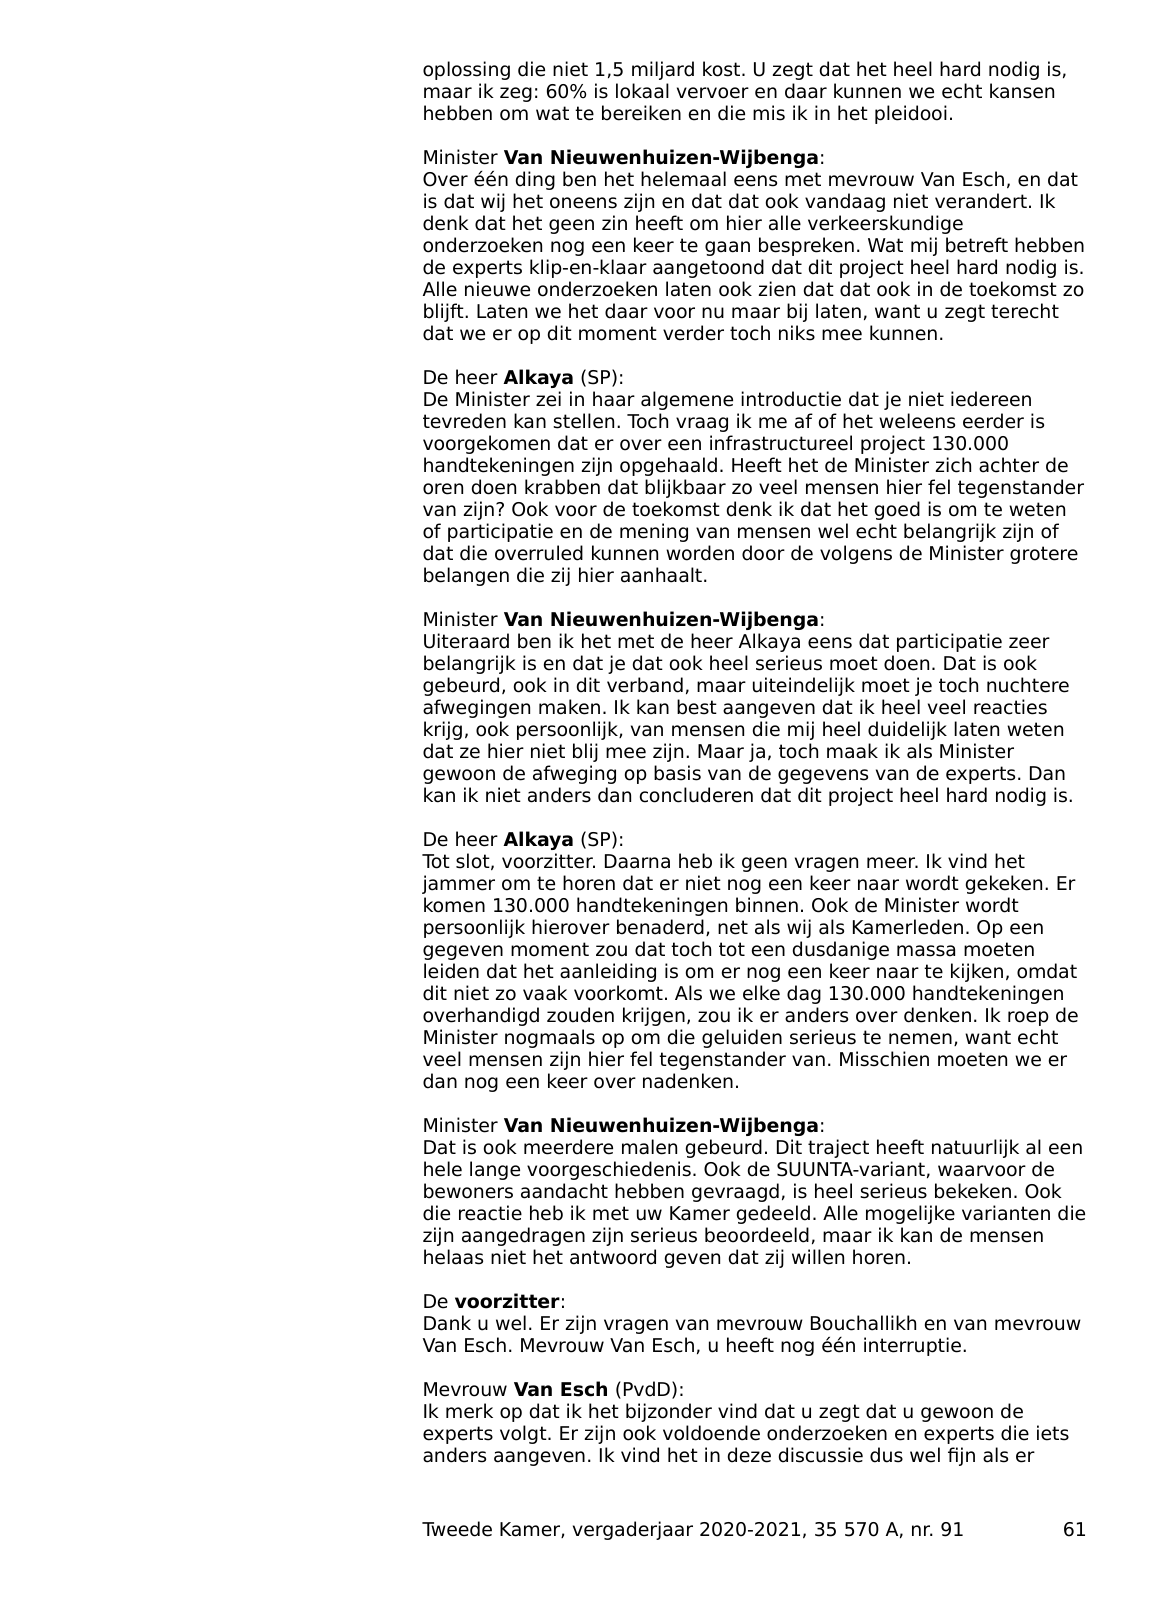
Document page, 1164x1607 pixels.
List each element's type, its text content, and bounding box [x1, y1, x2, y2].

text Dank u wel. Er zijn vragen van mevrouw Bouchallikh en van mevrouw Van Esch. Mevrouw Van Esch, u heeft nog één interruptie. [422, 1313, 1087, 1357]
text Minister Van Nieuwenhuizen-Wijbenga: [422, 147, 1087, 169]
text Uiteraard ben ik het met de heer Alkaya eens dat participatie zeer belangrijk is en dat je dat ook heel serieus moet doen. Dat is ook gebeurd, ook in dit verband, maar uiteindelijk moet je toch nuchtere afwegingen maken. Ik kan best aangeven dat ik heel veel reacties krijg, ook persoonlijk, van mensen die mij heel duidelijk laten weten dat ze hier niet blij mee zijn. Maar ja, toch maak ik als Minister gewoon de afweging op basis van de gegevens van de experts. Dan kan ik niet anders dan concluderen dat dit project heel hard nodig is. [422, 631, 1087, 807]
text oplossing die niet 1,5 miljard kost. U zegt dat het heel hard nodig is, maar ik zeg: 60% is lokaal vervoer en daar kunnen we echt kansen hebben om wat te bereiken en die mis ik in het pleidooi. [422, 59, 1087, 125]
text De Minister zei in haar algemene introductie dat je niet iedereen tevreden kan stellen. Toch vraag ik me af of het weleens eerder is voorgekomen dat er over een infrastructureel project 130.000 handtekeningen zijn opgehaald. Heeft het de Minister zich achter de oren doen krabben dat blijkbaar zo veel mensen hier fel tegenstander van zijn? Ook voor de toekomst denk ik dat het goed is om te weten of participatie en de mening van mensen wel echt belangrijk zijn of dat die overruled kunnen worden door de volgens de Minister grotere belangen die zij hier aanhaalt. [422, 389, 1087, 587]
text De voorzitter: [422, 1291, 1087, 1313]
text Mevrouw Van Esch (PvdD): [422, 1379, 1087, 1401]
text De heer Alkaya (SP): [422, 829, 1087, 851]
text Minister Van Nieuwenhuizen-Wijbenga: [422, 609, 1087, 631]
text Dat is ook meerdere malen gebeurd. Dit traject heeft natuurlijk al een hele lange voorgeschiedenis. Ook de SUUNTA-variant, waarvoor de bewoners aandacht hebben gevraagd, is heel serieus bekeken. Ook die reactie heb ik met uw Kamer gedeeld. Alle mogelijke varianten die zijn aangedragen zijn serieus beoordeeld, maar ik kan de mensen helaas niet het antwoord geven dat zij willen horen. [422, 1137, 1087, 1269]
text Tot slot, voorzitter. Daarna heb ik geen vragen meer. Ik vind het jammer om te horen dat er niet nog een keer naar wordt gekeken. Er komen 130.000 handtekeningen binnen. Ook de Minister wordt persoonlijk hierover benaderd, net als wij als Kamerleden. Op een gegeven moment zou dat toch tot een dusdanige massa moeten leiden dat het aanleiding is om er nog een keer naar te kijken, omdat dit niet zo vaak voorkomt. Als we elke dag 130.000 handtekeningen overhandigd zouden krijgen, zou ik er anders over denken. Ik roep de Minister nogmaals op om die geluiden serieus te nemen, want echt veel mensen zijn hier fel tegenstander van. Misschien moeten we er dan nog een keer over nadenken. [422, 851, 1087, 1093]
text Minister Van Nieuwenhuizen-Wijbenga: [422, 1115, 1087, 1137]
text Ik merk op dat ik het bijzonder vind dat u zegt dat u gewoon de experts volgt. Er zijn ook voldoende onderzoeken en experts die iets anders aangeven. Ik vind het in deze discussie dus wel fijn als er [422, 1401, 1087, 1467]
text Over één ding ben het helemaal eens met mevrouw Van Esch, en dat is dat wij het oneens zijn en dat dat ook vandaag niet verandert. Ik denk dat het geen zin heeft om hier alle verkeerskundige onderzoeken nog een keer te gaan bespreken. Wat mij betreft hebben de experts klip-en-klaar aangetoond dat dit project heel hard nodig is. Alle nieuwe onderzoeken laten ook zien dat dat ook in de toekomst zo blijft. Laten we het daar voor nu maar bij laten, want u zegt terecht dat we er op dit moment verder toch niks mee kunnen. [422, 169, 1087, 345]
text De heer Alkaya (SP): [422, 367, 1087, 389]
